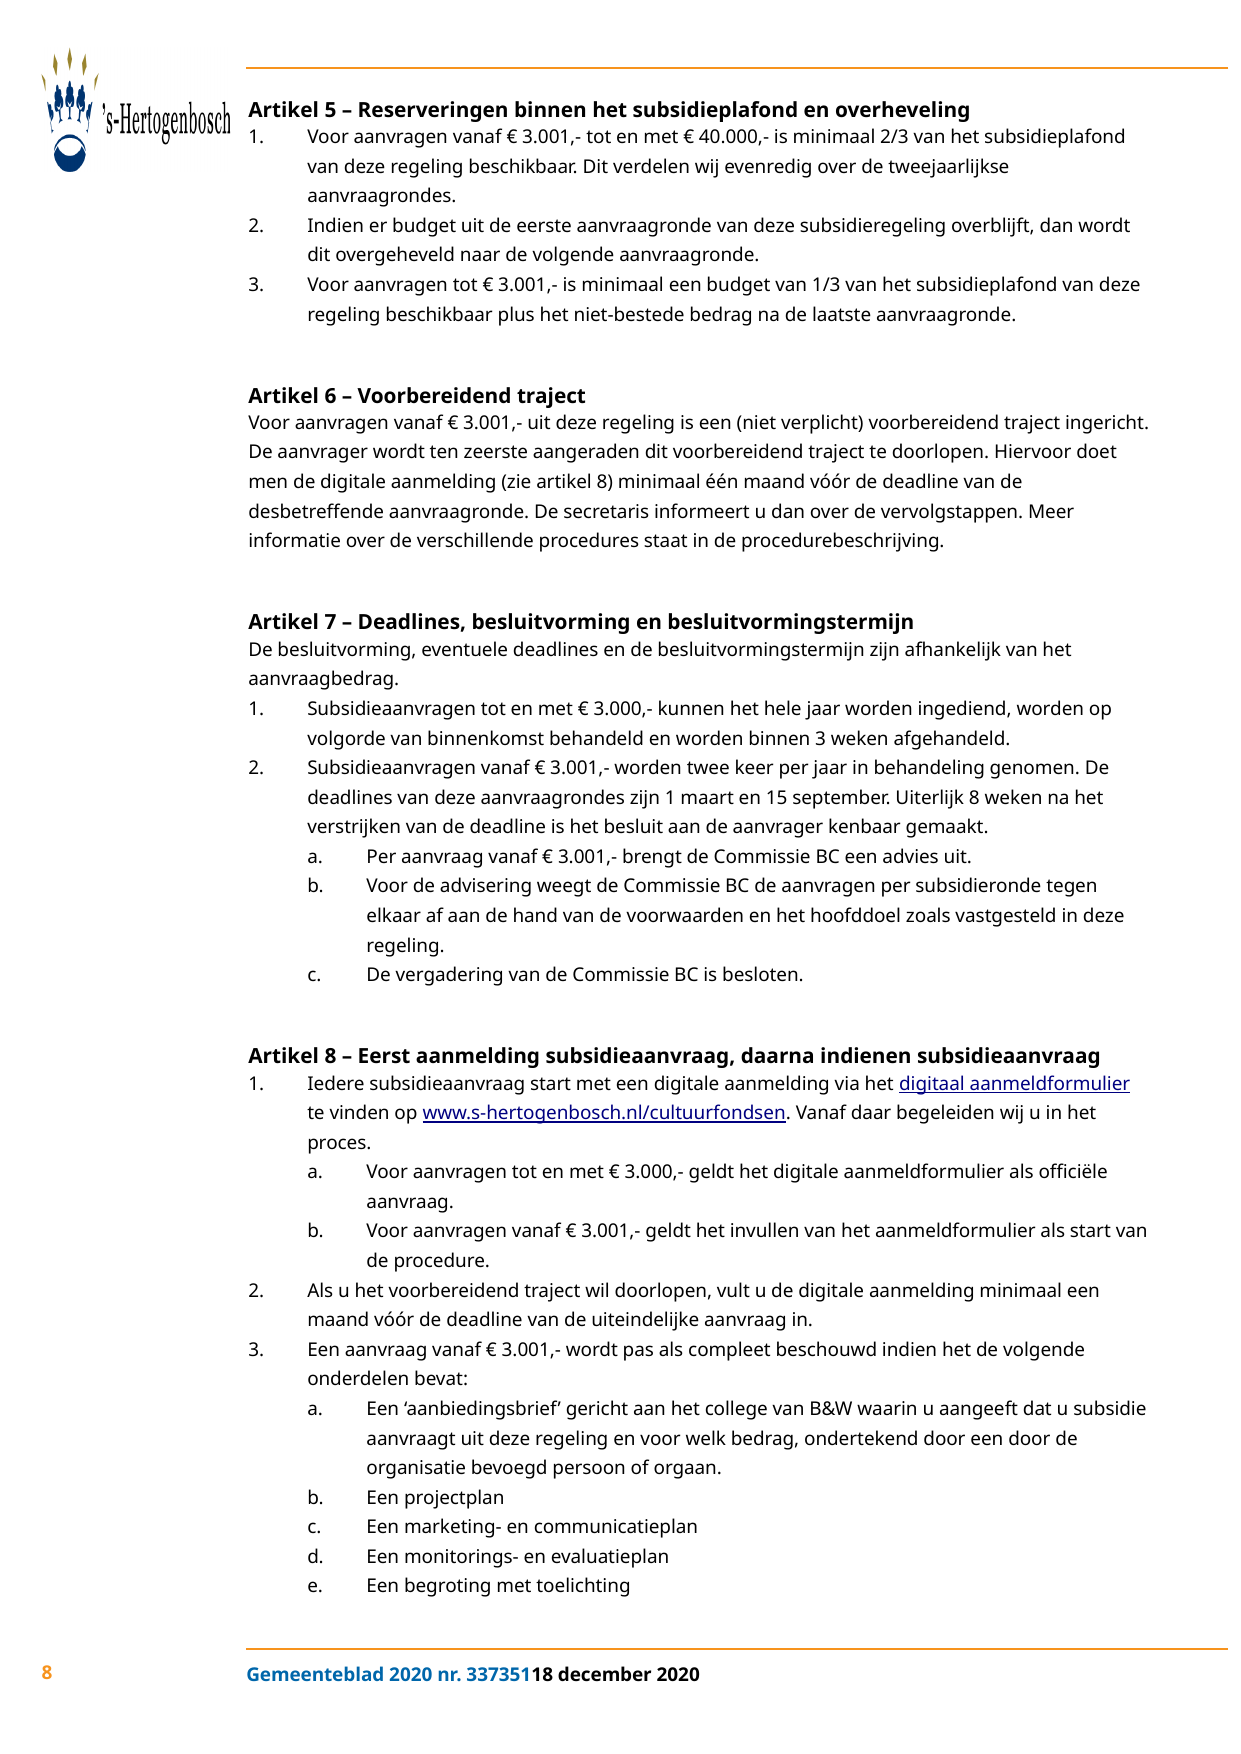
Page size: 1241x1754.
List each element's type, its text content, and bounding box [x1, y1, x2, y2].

list Voor aanvragen tot € 3.001,- is minimaal een budget van 1/3 van het subsidieplafond van deze regeling beschikbaar plus het niet-bestede bedrag na de laatste aanvraagronde. [248, 271, 1152, 326]
list Voor aanvragen vanaf € 3.001,- tot en met € 40.000,- is minimaal 2/3 van het subsidieplafond van deze regeling beschikbaar. Dit verdelen wij evenredig over de tweejaarlijkse aanvraagrondes. [248, 123, 1152, 208]
list Als u het voorbereidend traject wil doorlopen, vult u de digitale aanmelding minimaal een maand vóór de deadline van de uiteindelijke aanvraag in. [248, 1277, 1152, 1332]
list Voor aanvragen vanaf € 3.001,- geldt het invullen van het aanmeldformulier als start van de procedure. [307, 1218, 1152, 1273]
list Indien er budget uit de eerste aanvraagronde van deze subsidieregeling overblijft, dan wordt dit overgeheveld naar de volgende aanvraagronde. [248, 212, 1152, 267]
text Artikel 6 – Voorbereidend traject [248, 381, 1152, 409]
list Subsidieaanvragen vanaf € 3.001,- worden twee keer per jaar in behandeling genomen. De deadlines van deze aanvraagrondes zijn 1 maart en 15 september. Uiterlijk 8 weken na het verstrijken van de deadline is het besluit aan de aanvrager kenbaar gemaakt. [248, 754, 1152, 839]
text Artikel 7 – Deadlines, besluitvorming en besluitvormingstermijn [248, 607, 1152, 636]
text Artikel 8 – Eerst aanmelding subsidieaanvraag, daarna indienen subsidieaanvraag [248, 1041, 1152, 1070]
list Een projectplan [307, 1484, 1152, 1510]
list Een begroting met toelichting [307, 1573, 1152, 1598]
list Subsidieaanvragen tot en met € 3.000,- kunnen het hele jaar worden ingediend, worden op volgorde van binnenkomst behandeld en worden binnen 3 weken afgehandeld. [248, 695, 1152, 750]
text Artikel 5 – Reserveringen binnen het subsidieplafond en overheveling [248, 95, 1152, 123]
picture [41, 47, 231, 172]
list Een monitorings- en evaluatieplan [307, 1543, 1152, 1569]
text Voor aanvragen vanaf € 3.001,- uit deze regeling is een (niet verplicht) voorbereidend traject ingericht. De aanvrager wordt ten zeerste aangeraden dit voorbereidend traject te doorlopen. Hiervoor doet men de digitale aanmelding (zie artikel 8) minimaal één maand vóór de deadline van de desbetreffende aanvraagronde. De secretaris informeert u dan over de vervolgstappen. Meer informatie over de verschillende procedures staat in de procedurebeschrijving. [248, 409, 1152, 553]
list Voor de advisering weegt de Commissie BC de aanvragen per subsidieronde tegen elkaar af aan de hand van de voorwaarden en het hoofddoel zoals vastgesteld in deze regeling. [307, 873, 1152, 957]
list Iedere subsidieaanvraag start met een digitale aanmelding via het digitaal aanmeldformulier te vinden op www.s-hertogenbosch.nl/cultuurfondsen. Vanaf daar begeleiden wij u in het proces. [248, 1070, 1152, 1155]
text De besluitvorming, eventuele deadlines en de besluitvormingstermijn zijn afhankelijk van het aanvraagbedrag. [248, 636, 1152, 691]
list Per aanvraag vanaf € 3.001,- brengt de Commissie BC een advies uit. [307, 843, 1152, 869]
list Een marketing- en communicatieplan [307, 1513, 1152, 1539]
list De vergadering van de Commissie BC is besloten. [307, 961, 1152, 987]
list Een ‘aanbiedingsbrief’ gericht aan het college van B&W waarin u aangeeft dat u subsidie aanvraagt uit deze regeling en voor welk bedrag, ondertekend door een door de organisatie bevoegd persoon of orgaan. [307, 1395, 1152, 1480]
list Voor aanvragen tot en met € 3.000,- geldt het digitale aanmeldformulier als officiële aanvraag. [307, 1158, 1152, 1214]
list Een aanvraag vanaf € 3.001,- wordt pas als compleet beschouwd indien het de volgende onderdelen bevat: [248, 1336, 1152, 1391]
